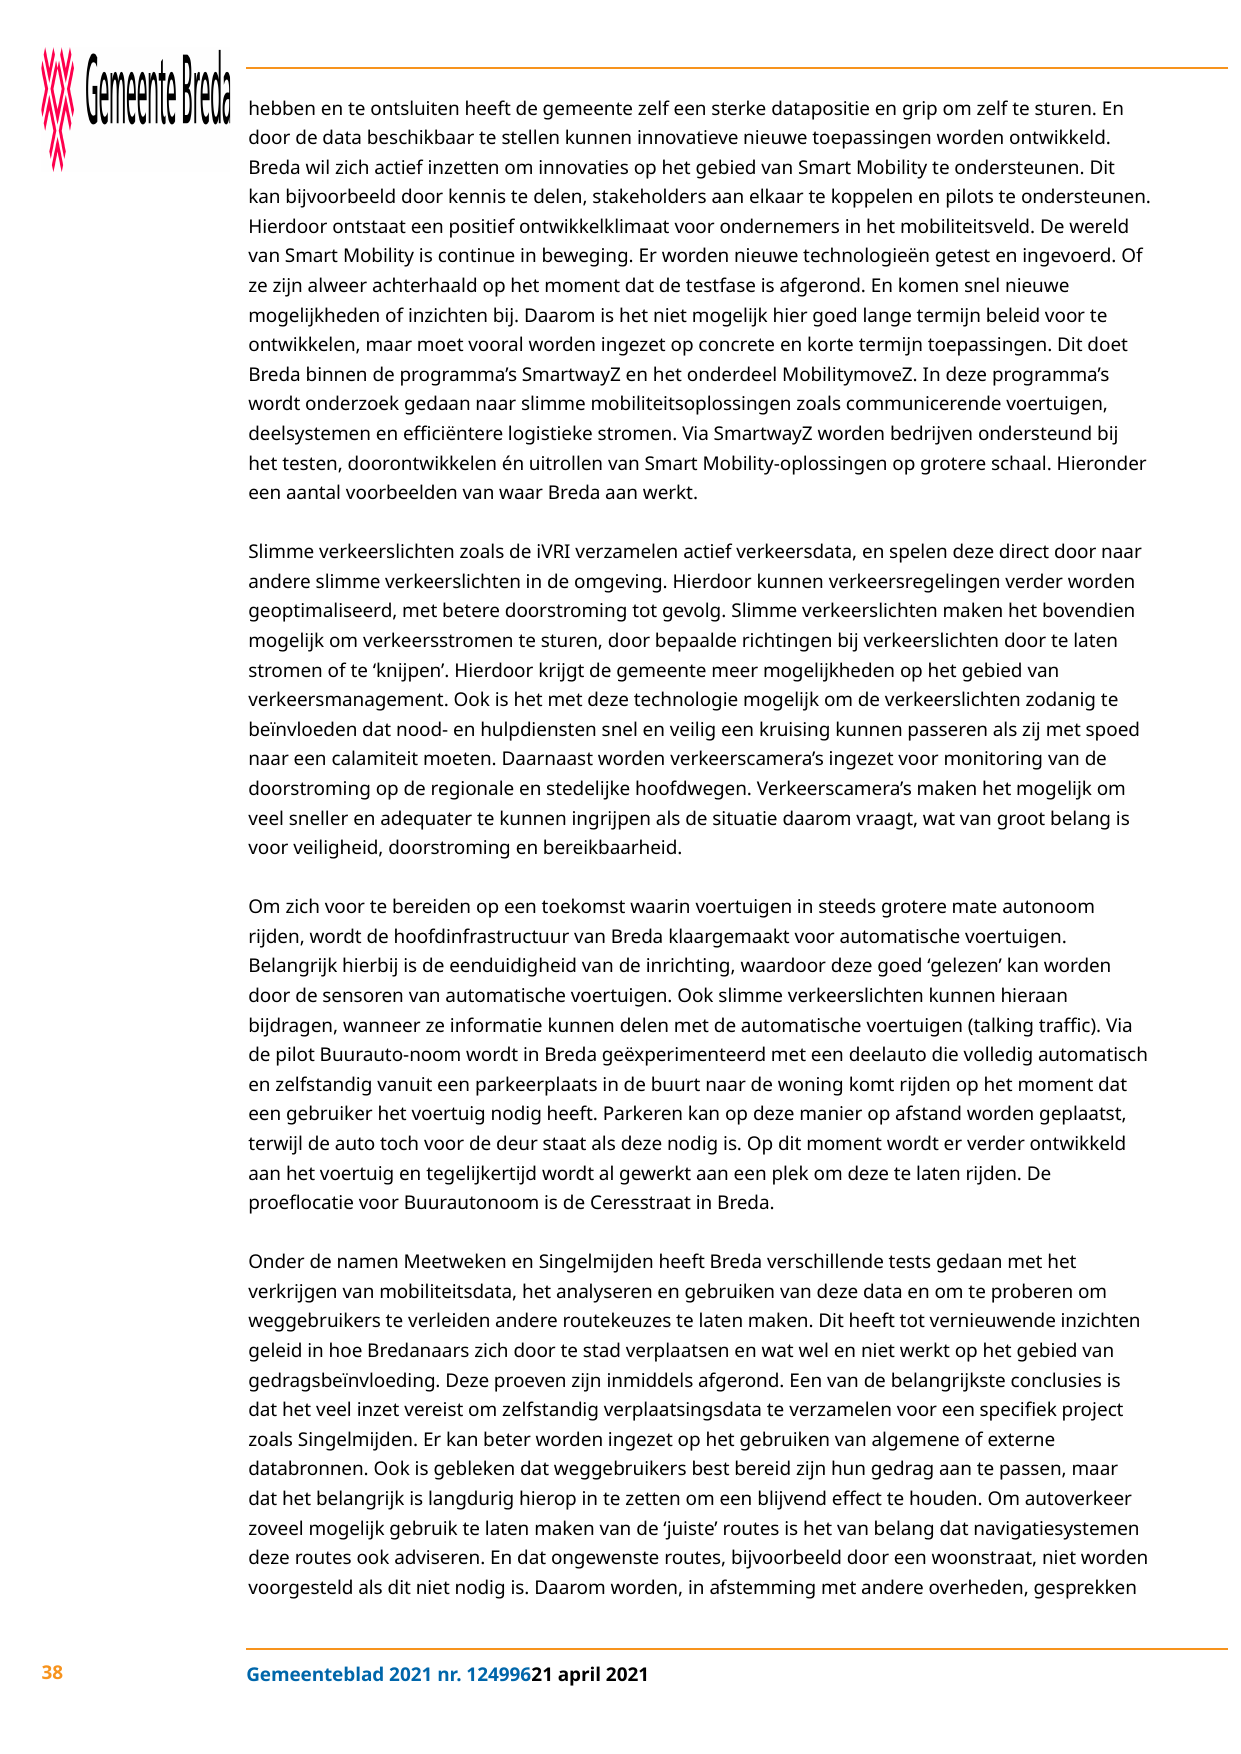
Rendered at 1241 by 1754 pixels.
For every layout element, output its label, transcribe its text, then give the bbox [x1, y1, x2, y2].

text hebben en te ontsluiten heeft de gemeente zelf een sterke datapositie en grip om zelf te sturen. En door de data beschikbaar te stellen kunnen innovatieve nieuwe toepassingen worden ontwikkeld. [248, 95, 1152, 150]
text Slimme verkeerslichten zoals de iVRI verzamelen actief verkeersdata, en spelen deze direct door naar andere slimme verkeerslichten in de omgeving. Hierdoor kunnen verkeersregelingen verder worden geoptimaliseerd, met betere doorstroming tot gevolg. Slimme verkeerslichten maken het bovendien mogelijk om verkeersstromen te sturen, door bepaalde richtingen bij verkeerslichten door te laten stromen of te ‘knijpen’. Hierdoor krijgt de gemeente meer mogelijkheden op het gebied van verkeersmanagement. Ook is het met deze technologie mogelijk om de verkeerslichten zodanig te beïnvloeden dat nood- en hulpdiensten snel en veilig een kruising kunnen passeren als zij met spoed naar een calamiteit moeten. Daarnaast worden verkeerscamera’s ingezet voor monitoring van de doorstroming op de regionale en stedelijke hoofdwegen. Verkeerscamera’s maken het mogelijk om veel sneller en adequater te kunnen ingrijpen als de situatie daarom vraagt, wat van groot belang is voor veiligheid, doorstroming en bereikbaarheid. [248, 538, 1152, 860]
text Om zich voor te bereiden op een toekomst waarin voertuigen in steeds grotere mate autonoom rijden, wordt de hoofdinfrastructuur van Breda klaargemaakt voor automatische voertuigen. Belangrijk hierbij is de eenduidigheid van de inrichting, waardoor deze goed ‘gelezen’ kan worden door de sensoren van automatische voertuigen. Ook slimme verkeerslichten kunnen hieraan bijdragen, wanneer ze informatie kunnen delen met de automatische voertuigen (talking traffic). Via de pilot Buurauto-noom wordt in Breda geëxperimenteerd met een deelauto die volledig automatisch en zelfstandig vanuit een parkeerplaats in de buurt naar de woning komt rijden op het moment dat een gebruiker het voertuig nodig heeft. Parkeren kan op deze manier op afstand worden geplaatst, terwijl de auto toch voor de deur staat als deze nodig is. Op dit moment wordt er verder ontwikkeld aan het voertuig en tegelijkertijd wordt al gewerkt aan een plek om deze te laten rijden. De proeflocatie voor Buurautonoom is de Ceresstraat in Breda. [248, 893, 1152, 1215]
text Onder de namen Meetweken en Singelmijden heeft Breda verschillende tests gedaan met het verkrijgen van mobiliteitsdata, het analyseren en gebruiken van deze data en om te proberen om weggebruikers te verleiden andere routekeuzes te laten maken. Dit heeft tot vernieuwende inzichten geleid in hoe Bredanaars zich door te stad verplaatsen en wat wel en niet werkt op het gebied van gedragsbeïnvloeding. Deze proeven zijn inmiddels afgerond. Een van de belangrijkste conclusies is dat het veel inzet vereist om zelfstandig verplaatsingsdata te verzamelen voor een specifiek project zoals Singelmijden. Er kan beter worden ingezet op het gebruiken van algemene of externe databronnen. Ook is gebleken dat weggebruikers best bereid zijn hun gedrag aan te passen, maar dat het belangrijk is langdurig hierop in te zetten om een blijvend effect te houden. Om autoverkeer zoveel mogelijk gebruik te laten maken van de ‘juiste’ routes is het van belang dat navigatiesystemen deze routes ook adviseren. En dat ongewenste routes, bijvoorbeeld door een woonstraat, niet worden voorgesteld als dit niet nodig is. Daarom worden, in afstemming met andere overheden, gesprekken [248, 1248, 1152, 1600]
text Breda wil zich actief inzetten om innovaties op het gebied van Smart Mobility te ondersteunen. Dit kan bijvoorbeeld door kennis te delen, stakeholders aan elkaar te koppelen en pilots te ondersteunen. Hierdoor ontstaat een positief ontwikkelklimaat voor ondernemers in het mobiliteitsveld. De wereld van Smart Mobility is continue in beweging. Er worden nieuwe technologieën getest en ingevoerd. Of ze zijn alweer achterhaald op het moment dat de testfase is afgerond. En komen snel nieuwe mogelijkheden of inzichten bij. Daarom is het niet mogelijk hier goed lange termijn beleid voor te ontwikkelen, maar moet vooral worden ingezet op concrete en korte termijn toepassingen. Dit doet Breda binnen de programma’s SmartwayZ en het onderdeel MobilitymoveZ. In deze programma’s wordt onderzoek gedaan naar slimme mobiliteitsoplossingen zoals communicerende voertuigen, deelsystemen en efficiëntere logistieke stromen. Via SmartwayZ worden bedrijven ondersteund bij het testen, doorontwikkelen én uitrollen van Smart Mobility-oplossingen op grotere schaal. Hieronder een aantal voorbeelden van waar Breda aan werkt. [248, 154, 1152, 505]
picture [41, 47, 231, 172]
